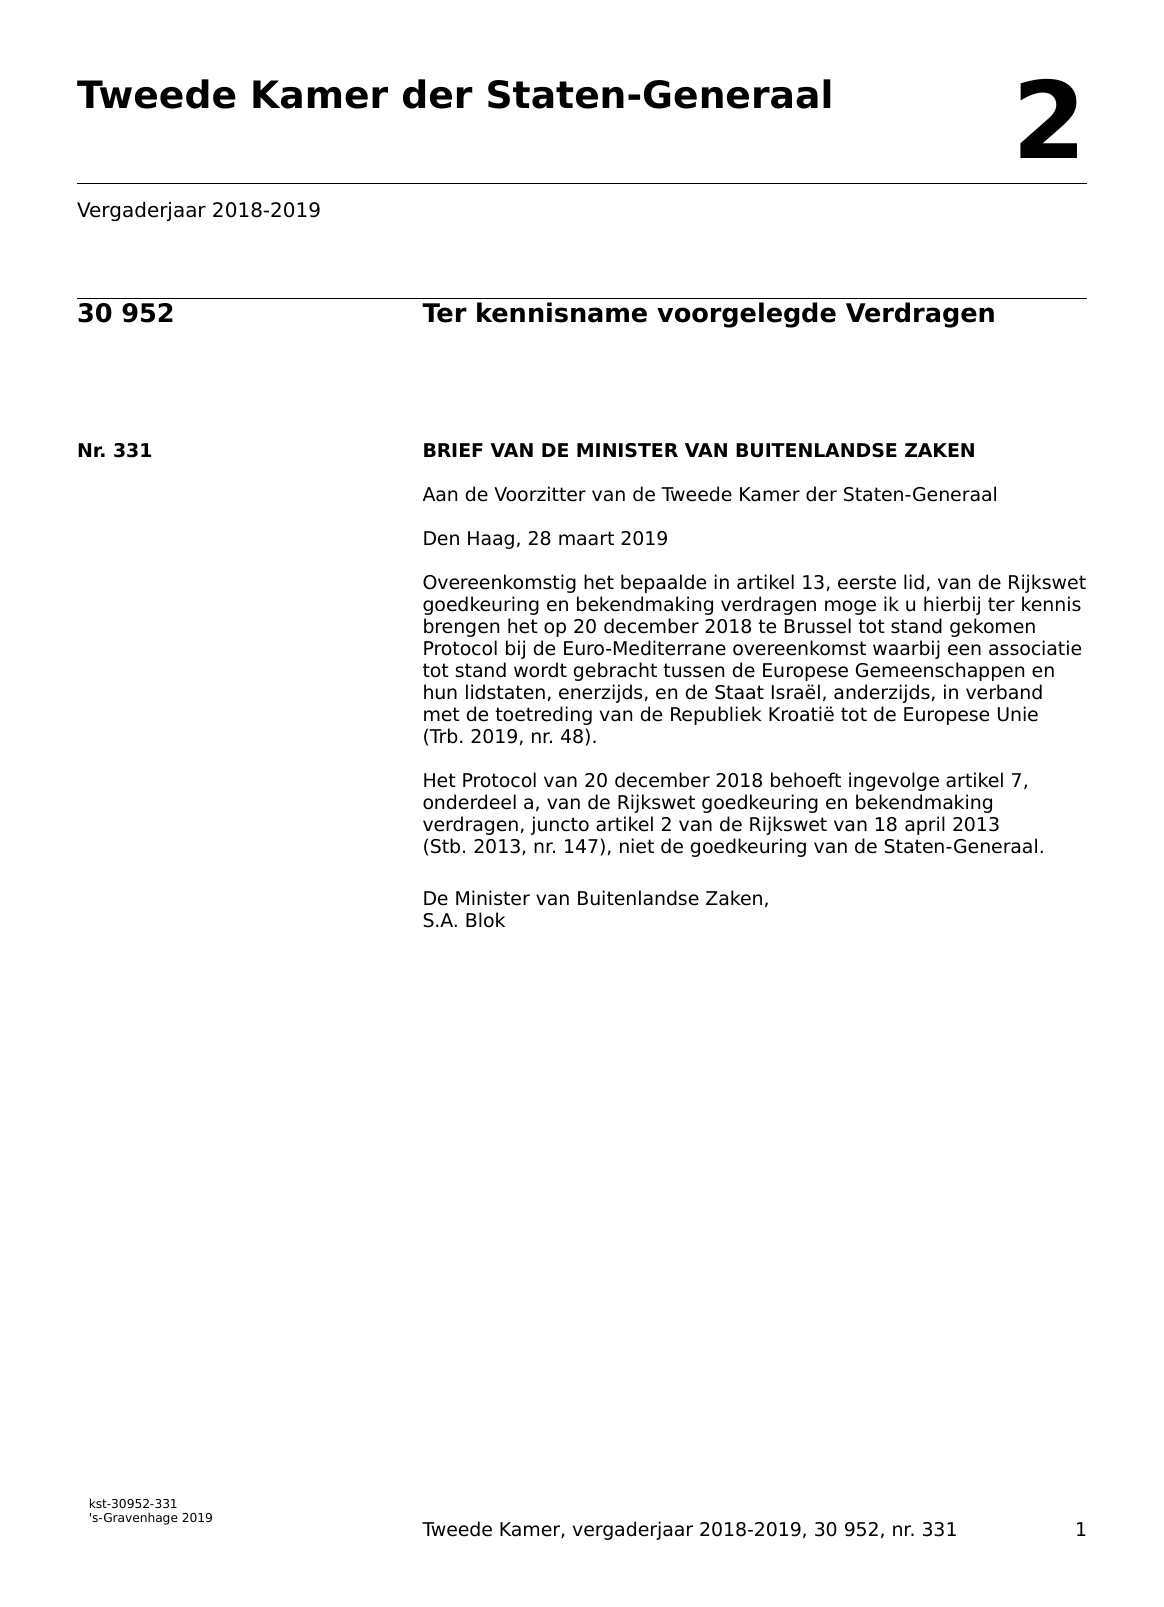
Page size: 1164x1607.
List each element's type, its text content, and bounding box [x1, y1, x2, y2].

text Overeenkomstig het bepaalde in artikel 13, eerste lid, van de Rijkswet goedkeuring en bekendmaking verdragen moge ik u hierbij ter kennis brengen het op 20 december 2018 te Brussel tot stand gekomen Protocol bij de Euro-Mediterrane overeenkomst waarbij een associatie tot stand wordt gebracht tussen de Europese Gemeenschappen en hun lidstaten, enerzijds, en de Staat Israël, anderzijds, in verband met de toetreding van de Republiek Kroatië tot de Europese Unie (Trb. 2019, nr. 48). [422, 572, 1087, 748]
table_header 2 [886, 59, 1087, 183]
subtitle Nr. 331 BRIEF VAN DE MINISTER VAN BUITENLANDSE ZAKEN [77, 440, 1087, 462]
text Het Protocol van 20 december 2018 behoeft ingevolge artikel 7, onderdeel a, van de Rijkswet goedkeuring en bekendmaking verdragen, juncto artikel 2 van de Rijkswet van 18 april 2013 (Stb. 2013, nr. 147), niet de goedkeuring van de Staten-Generaal. [422, 770, 1087, 858]
subtitle 30 952 Ter kennisname voorgelegde Verdragen [77, 299, 1087, 329]
table_cell Vergaderjaar 2018-2019 [77, 184, 1087, 298]
text Den Haag, 28 maart 2019 [422, 528, 1087, 550]
text Aan de Voorzitter van de Tweede Kamer der Staten-Generaal [422, 484, 1087, 506]
text kst-30952-331 [88, 1497, 323, 1511]
text 's-Gravenhage 2019 [88, 1511, 323, 1525]
table_header Tweede Kamer der Staten-Generaal [77, 59, 886, 183]
text De Minister van Buitenlandse Zaken, S.A. Blok [422, 888, 1087, 932]
